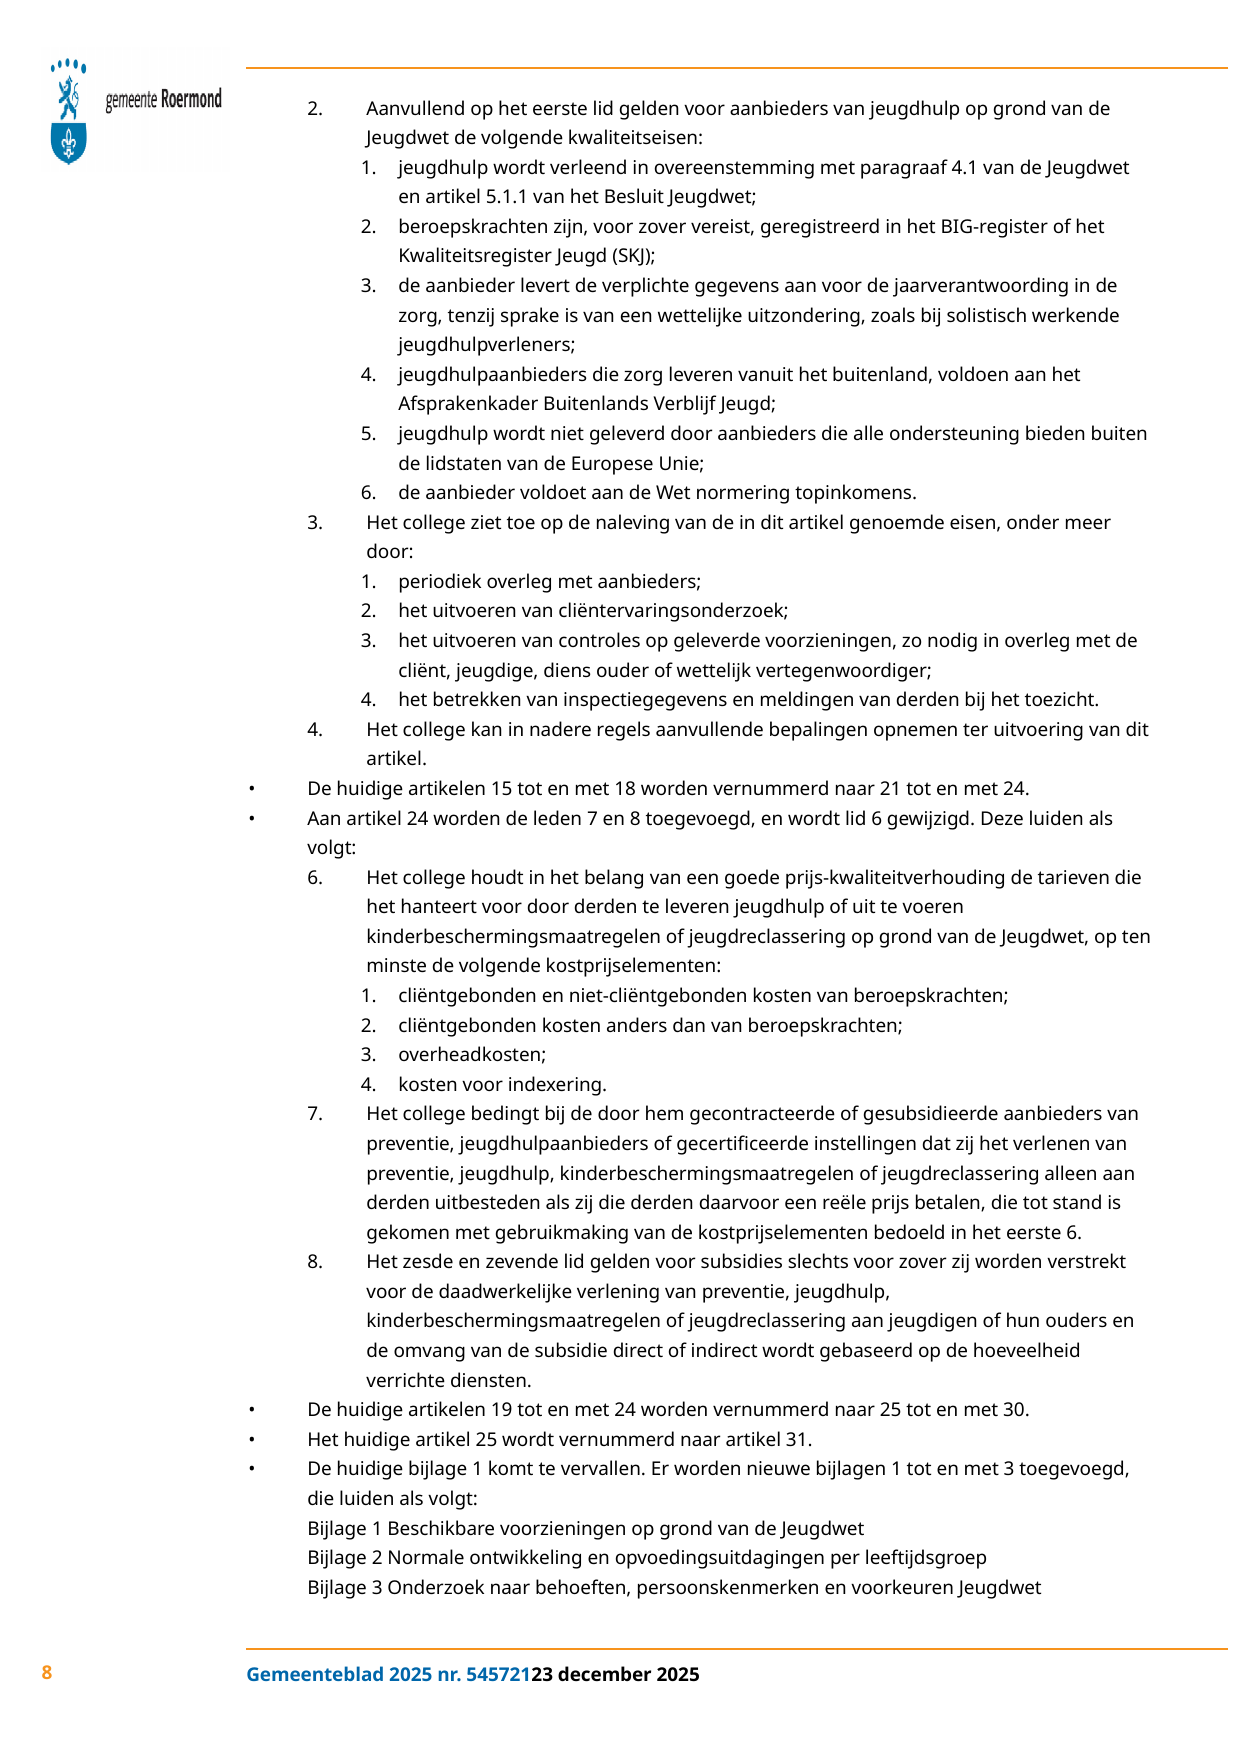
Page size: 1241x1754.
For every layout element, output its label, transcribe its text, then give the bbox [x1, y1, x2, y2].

list jeugdhulp wordt niet geleverd door aanbieders die alle ondersteuning bieden buiten de lidstaten van de Europese Unie; [361, 420, 1152, 476]
list Bijlage 1 Beschikbare voorzieningen op grond van de Jeugdwet [248, 1515, 1152, 1541]
list Het zesde en zevende lid gelden voor subsidies slechts voor zover zij worden verstrekt voor de daadwerkelijke verlening van preventie, jeugdhulp, kinderbeschermingsmaatregelen of jeugdreclassering aan jeugdigen of hun ouders en de omvang van de subsidie direct of indirect wordt gebaseerd op de hoeveelheid verrichte diensten. [307, 1248, 1152, 1393]
list Het huidige artikel 25 wordt vernummerd naar artikel 31. [248, 1426, 1152, 1452]
list Het college kan in nadere regels aanvullende bepalingen opnemen ter uitvoering van dit artikel. [307, 716, 1152, 771]
list de aanbieder voldoet aan de Wet normering topinkomens. [361, 479, 1152, 505]
list het betrekken van inspectiegegevens en meldingen van derden bij het toezicht. [361, 686, 1152, 712]
list jeugdhulpaanbieders die zorg leveren vanuit het buitenland, voldoen aan het Afsprakenkader Buitenlands Verblijf Jeugd; [361, 361, 1152, 416]
list periodiek overleg met aanbieders; [361, 568, 1152, 594]
list kosten voor indexering. [361, 1071, 1152, 1097]
list Het college houdt in het belang van een goede prijs-kwaliteitverhouding de tarieven die het hanteert voor door derden te leveren jeugdhulp of uit te voeren kinderbeschermingsmaatregelen of jeugdreclassering op grond van de Jeugdwet, op ten minste de volgende kostprijselementen: [307, 864, 1152, 978]
list Het college ziet toe op de naleving van de in dit artikel genoemde eisen, onder meer door: [307, 509, 1152, 564]
list De huidige bijlage 1 komt te vervallen. Er worden nieuwe bijlagen 1 tot en met 3 toegevoegd, die luiden als volgt: [248, 1456, 1152, 1511]
list het uitvoeren van cliëntervaringsonderzoek; [361, 598, 1152, 623]
list Aan artikel 24 worden de leden 7 en 8 toegevoegd, en wordt lid 6 gewijzigd. Deze luiden als volgt: [248, 805, 1152, 860]
list cliëntgebonden kosten anders dan van beroepskrachten; [361, 1012, 1152, 1038]
picture [41, 47, 231, 172]
list Het college bedingt bij de door hem gecontracteerde of gesubsidieerde aanbieders van preventie, jeugdhulpaanbieders of gecertificeerde instellingen dat zij het verlenen van preventie, jeugdhulp, kinderbeschermingsmaatregelen of jeugdreclassering alleen aan derden uitbesteden als zij die derden daarvoor een reële prijs betalen, die tot stand is gekomen met gebruikmaking van de kostprijselementen bedoeld in het eerste 6. [307, 1101, 1152, 1245]
list Bijlage 3 Onderzoek naar behoeften, persoonskenmerken en voorkeuren Jeugdwet [248, 1574, 1152, 1600]
list Aanvullend op het eerste lid gelden voor aanbieders van jeugdhulp op grond van de Jeugdwet de volgende kwaliteitseisen: [307, 95, 1152, 150]
list Bijlage 2 Normale ontwikkeling en opvoedingsuitdagingen per leeftijdsgroep [248, 1544, 1152, 1570]
list overheadkosten; [361, 1041, 1152, 1067]
list De huidige artikelen 19 tot en met 24 worden vernummerd naar 25 tot en met 30. [248, 1396, 1152, 1422]
list cliëntgebonden en niet-cliëntgebonden kosten van beroepskrachten; [361, 982, 1152, 1008]
list het uitvoeren van controles op geleverde voorzieningen, zo nodig in overleg met de cliënt, jeugdige, diens ouder of wettelijk vertegenwoordiger; [361, 627, 1152, 683]
list de aanbieder levert de verplichte gegevens aan voor de jaarverantwoording in de zorg, tenzij sprake is van een wettelijke uitzondering, zoals bij solistisch werkende jeugdhulpverleners; [361, 272, 1152, 357]
list beroepskrachten zijn, voor zover vereist, geregistreerd in het BIG-register of het Kwaliteitsregister Jeugd (SKJ); [361, 213, 1152, 268]
list De huidige artikelen 15 tot en met 18 worden vernummerd naar 21 tot en met 24. [248, 775, 1152, 801]
list jeugdhulp wordt verleend in overeenstemming met paragraaf 4.1 van de Jeugdwet en artikel 5.1.1 van het Besluit Jeugdwet; [361, 154, 1152, 209]
